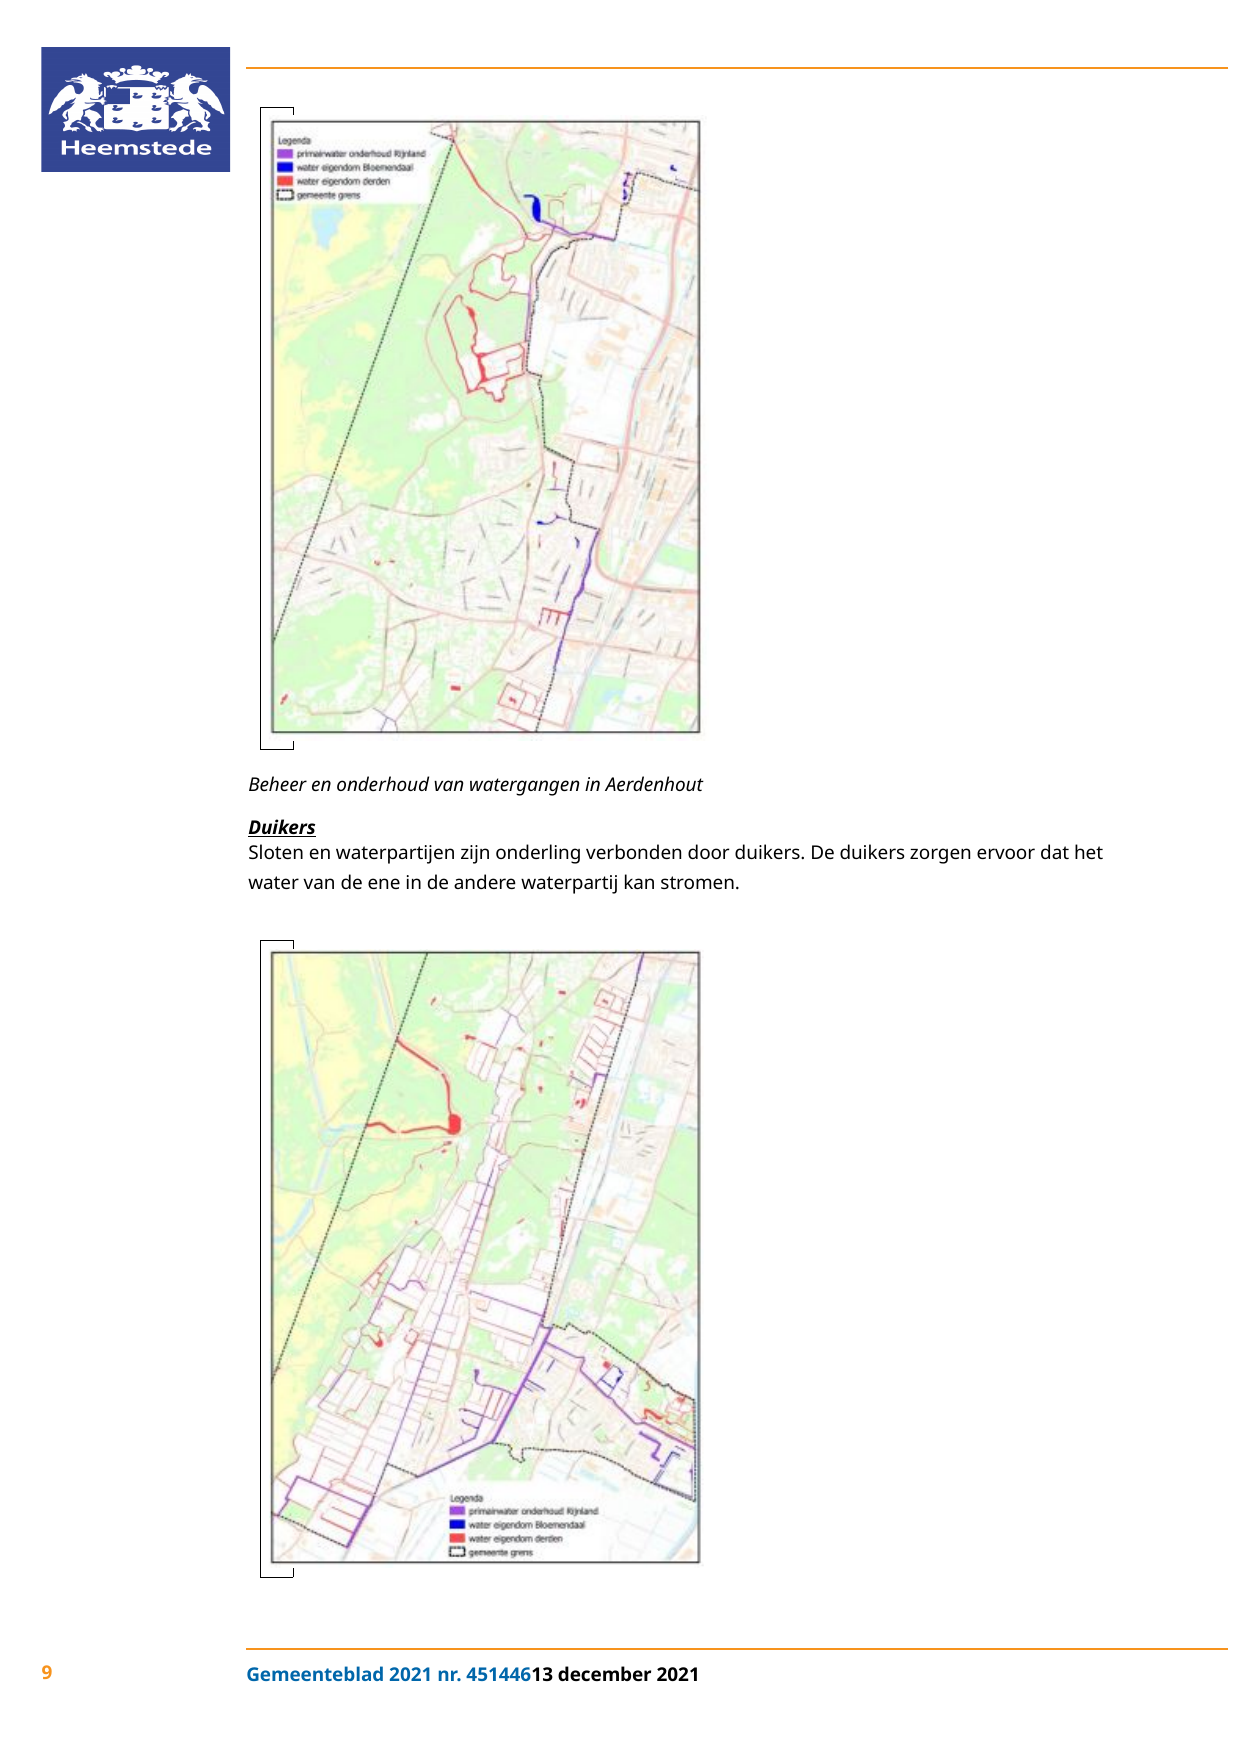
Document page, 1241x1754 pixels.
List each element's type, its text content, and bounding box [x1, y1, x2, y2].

text Duikers [248, 814, 1152, 839]
picture [268, 949, 704, 1568]
picture [268, 115, 710, 741]
text Beheer en onderhoud van watergangen in Aerdenhout [248, 771, 1152, 796]
text Sloten en waterpartijen zijn onderling verbonden door duikers. De duikers zorgen ervoor dat het water van de ene in de andere waterpartij kan stromen. [248, 839, 1152, 895]
picture [41, 47, 231, 172]
